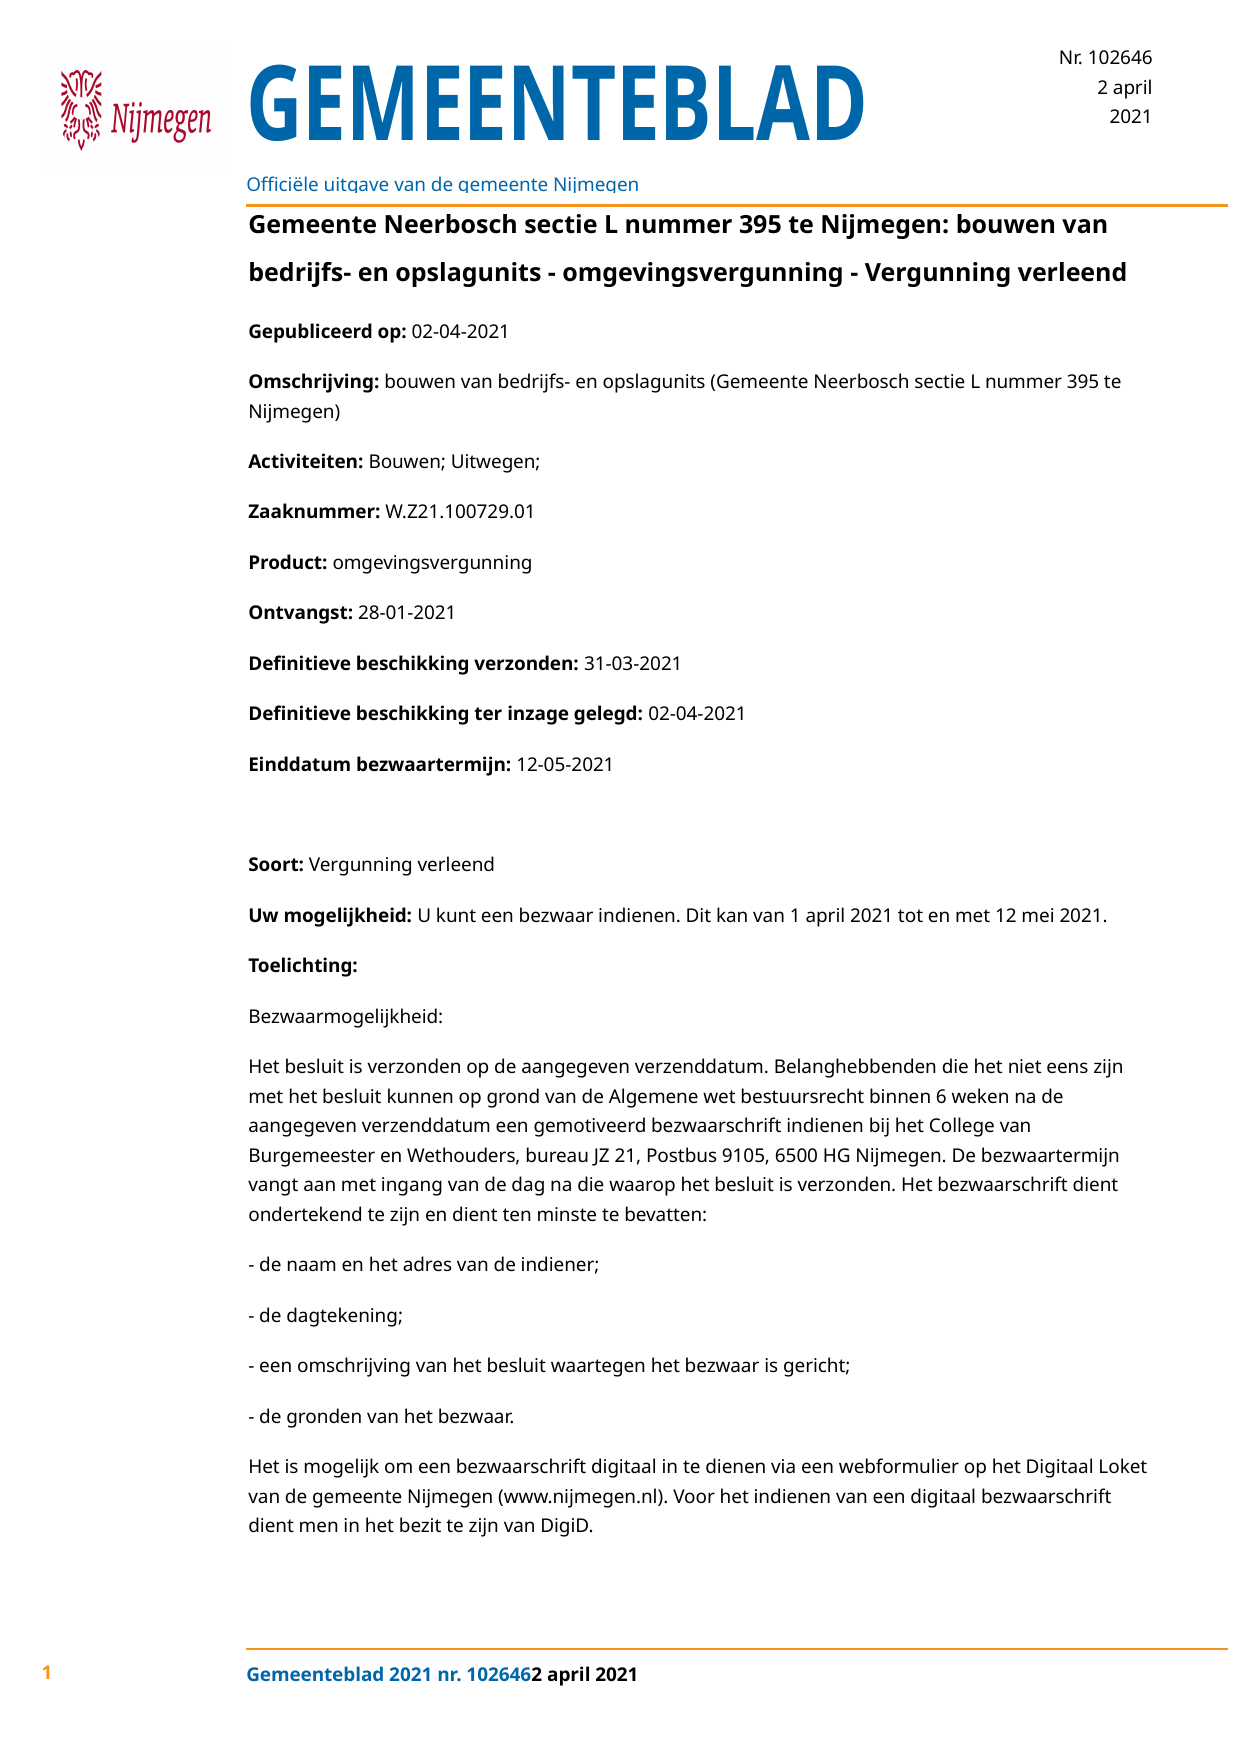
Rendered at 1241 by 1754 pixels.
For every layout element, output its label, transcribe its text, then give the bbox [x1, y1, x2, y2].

text - de naam en het adres van de indiener; [248, 1252, 1152, 1277]
text - de gronden van het bezwaar. [248, 1403, 1152, 1429]
text Toelichting: [248, 952, 1152, 978]
text Gepubliceerd op: 02-04-2021 [248, 318, 1152, 344]
text Activiteiten: Bouwen; Uitwegen; [248, 448, 1152, 474]
text Definitieve beschikking verzonden: 31-03-2021 [248, 650, 1152, 676]
text Definitieve beschikking ter inzage gelegd: 02-04-2021 [248, 700, 1152, 726]
picture [41, 47, 231, 172]
text Einddatum bezwaartermijn: 12-05-2021 [248, 751, 1152, 777]
text Gemeente Neerbosch sectie L nummer 395 te Nijmegen: bouwen van bedrijfs- en opslagunits - omgevingsvergunning - Vergunning verleend [248, 207, 1152, 288]
text Zaaknummer: W.Z21.100729.01 [248, 499, 1152, 524]
text - een omschrijving van het besluit waartegen het bezwaar is gericht; [248, 1352, 1152, 1378]
text Soort: Vergunning verleend [248, 852, 1152, 877]
text Uw mogelijkheid: U kunt een bezwaar indienen. Dit kan van 1 april 2021 tot en met 12 mei 2021. [248, 902, 1152, 928]
text - de dagtekening; [248, 1302, 1152, 1328]
text Product: omgevingsvergunning [248, 549, 1152, 575]
text Het is mogelijk om een bezwaarschrift digitaal in te dienen via een webformulier op het Digitaal Loket van de gemeente Nijmegen (www.nijmegen.nl). Voor het indienen van een digitaal bezwaarschrift dient men in het bezit te zijn van DigiD. [248, 1453, 1152, 1538]
text Omschrijving: bouwen van bedrijfs- en opslagunits (Gemeente Neerbosch sectie L nummer 395 te Nijmegen) [248, 368, 1152, 424]
text Bezwaarmogelijkheid: [248, 1003, 1152, 1029]
text Ontvangst: 28-01-2021 [248, 599, 1152, 625]
text Het besluit is verzonden op de aangegeven verzenddatum. Belanghebbenden die het niet eens zijn met het besluit kunnen op grond van de Algemene wet bestuursrecht binnen 6 weken na de aangegeven verzenddatum een gemotiveerd bezwaarschrift indienen bij het College van Burgemeester en Wethouders, bureau JZ 21, Postbus 9105, 6500 HG Nijmegen. De bezwaartermijn vangt aan met ingang van de dag na die waarop het besluit is verzonden. Het bezwaarschrift dient ondertekend te zijn en dient ten minste te bevatten: [248, 1053, 1152, 1227]
